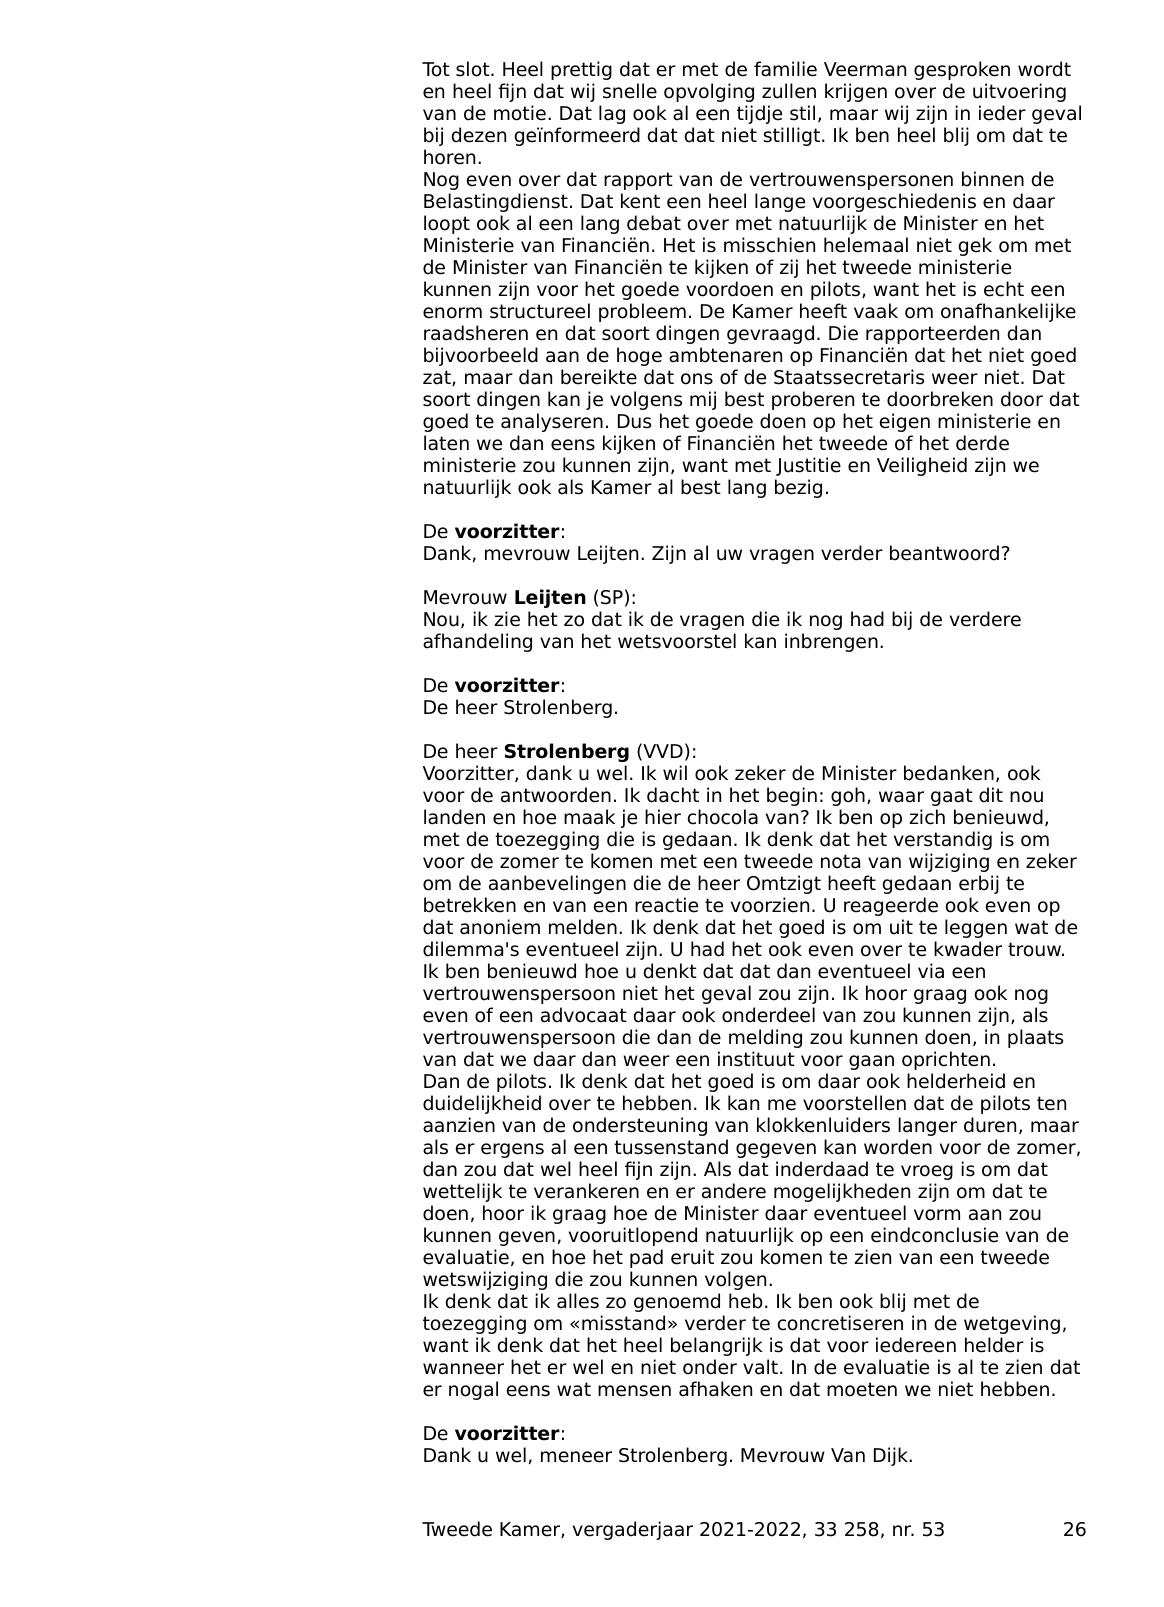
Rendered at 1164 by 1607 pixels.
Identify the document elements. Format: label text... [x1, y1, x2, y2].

text Tot slot. Heel prettig dat er met de familie Veerman gesproken wordt en heel fijn dat wij snelle opvolging zullen krijgen over de uitvoering van de motie. Dat lag ook al een tijdje stil, maar wij zijn in ieder geval bij dezen geïnformeerd dat dat niet stilligt. Ik ben heel blij om dat te horen. [422, 59, 1087, 169]
text De voorzitter: [422, 675, 1087, 697]
text De voorzitter: [422, 521, 1087, 543]
text Dan de pilots. Ik denk dat het goed is om daar ook helderheid en duidelijkheid over te hebben. Ik kan me voorstellen dat de pilots ten aanzien van de ondersteuning van klokkenluiders langer duren, maar als er ergens al een tussenstand gegeven kan worden voor de zomer, dan zou dat wel heel fijn zijn. Als dat inderdaad te vroeg is om dat wettelijk te verankeren en er andere mogelijkheden zijn om dat te doen, hoor ik graag hoe de Minister daar eventueel vorm aan zou kunnen geven, vooruitlopend natuurlijk op een eindconclusie van de evaluatie, en hoe het pad eruit zou komen te zien van een tweede wetswijziging die zou kunnen volgen. [422, 1071, 1087, 1291]
text Dank, mevrouw Leijten. Zijn al uw vragen verder beantwoord? [422, 543, 1087, 565]
text De heer Strolenberg (VVD): [422, 741, 1087, 763]
text Mevrouw Leijten (SP): [422, 587, 1087, 609]
text Ik denk dat ik alles zo genoemd heb. Ik ben ook blij met de toezegging om «misstand» verder te concretiseren in de wetgeving, want ik denk dat het heel belangrijk is dat voor iedereen helder is wanneer het er wel en niet onder valt. In de evaluatie is al te zien dat er nogal eens wat mensen afhaken en dat moeten we niet hebben. [422, 1291, 1087, 1401]
text De voorzitter: [422, 1423, 1087, 1445]
text Nou, ik zie het zo dat ik de vragen die ik nog had bij de verdere afhandeling van het wetsvoorstel kan inbrengen. [422, 609, 1087, 653]
text De heer Strolenberg. [422, 697, 1087, 719]
text Voorzitter, dank u wel. Ik wil ook zeker de Minister bedanken, ook voor de antwoorden. Ik dacht in het begin: goh, waar gaat dit nou landen en hoe maak je hier chocola van? Ik ben op zich benieuwd, met de toezegging die is gedaan. Ik denk dat het verstandig is om voor de zomer te komen met een tweede nota van wijziging en zeker om de aanbevelingen die de heer Omtzigt heeft gedaan erbij te betrekken en van een reactie te voorzien. U reageerde ook even op dat anoniem melden. Ik denk dat het goed is om uit te leggen wat de dilemma's eventueel zijn. U had het ook even over te kwader trouw. Ik ben benieuwd hoe u denkt dat dat dan eventueel via een vertrouwenspersoon niet het geval zou zijn. Ik hoor graag ook nog even of een advocaat daar ook onderdeel van zou kunnen zijn, als vertrouwenspersoon die dan de melding zou kunnen doen, in plaats van dat we daar dan weer een instituut voor gaan oprichten. [422, 763, 1087, 1071]
text Nog even over dat rapport van de vertrouwenspersonen binnen de Belastingdienst. Dat kent een heel lange voorgeschiedenis en daar loopt ook al een lang debat over met natuurlijk de Minister en het Ministerie van Financiën. Het is misschien helemaal niet gek om met de Minister van Financiën te kijken of zij het tweede ministerie kunnen zijn voor het goede voordoen en pilots, want het is echt een enorm structureel probleem. De Kamer heeft vaak om onafhankelijke raadsheren en dat soort dingen gevraagd. Die rapporteerden dan bijvoorbeeld aan de hoge ambtenaren op Financiën dat het niet goed zat, maar dan bereikte dat ons of de Staatssecretaris weer niet. Dat soort dingen kan je volgens mij best proberen te doorbreken door dat goed te analyseren. Dus het goede doen op het eigen ministerie en laten we dan eens kijken of Financiën het tweede of het derde ministerie zou kunnen zijn, want met Justitie en Veiligheid zijn we natuurlijk ook als Kamer al best lang bezig. [422, 169, 1087, 499]
text Dank u wel, meneer Strolenberg. Mevrouw Van Dijk. [422, 1445, 1087, 1467]
